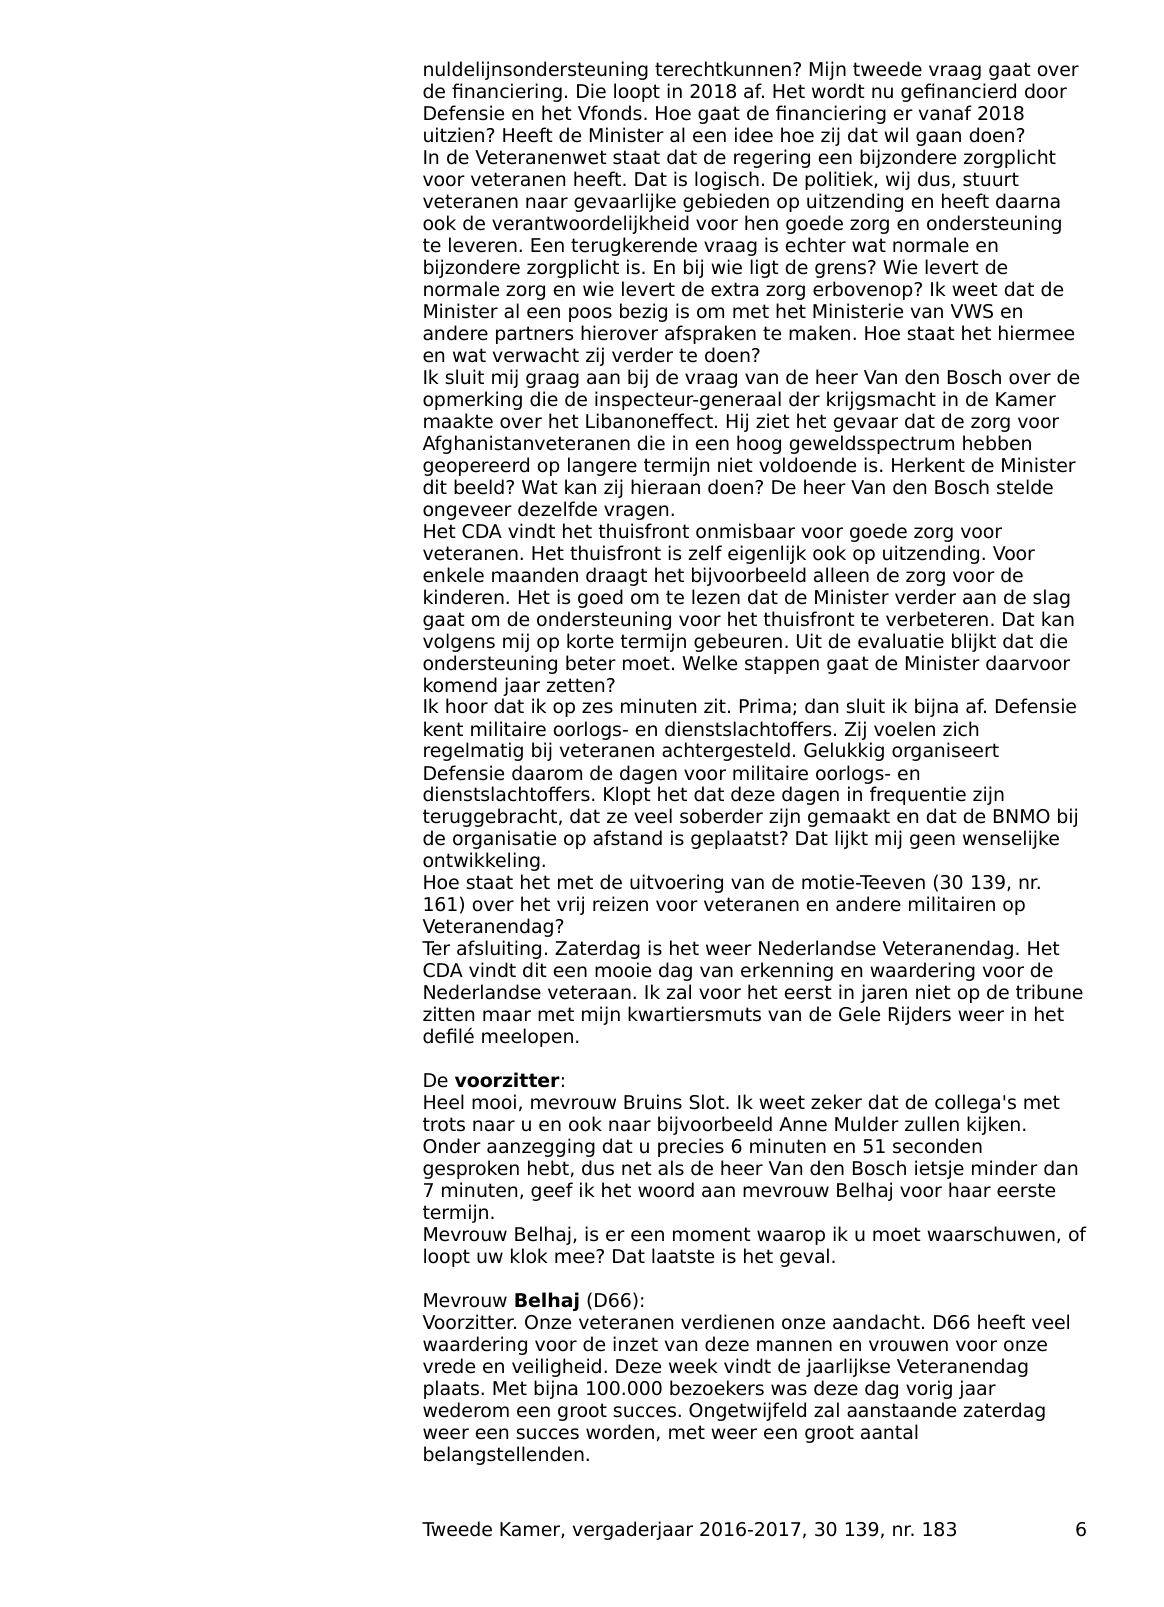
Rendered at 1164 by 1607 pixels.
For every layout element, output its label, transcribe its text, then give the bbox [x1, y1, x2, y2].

text Ik hoor dat ik op zes minuten zit. Prima; dan sluit ik bijna af. Defensie kent militaire oorlogs- en dienstslachtoffers. Zij voelen zich regelmatig bij veteranen achtergesteld. Gelukkig organiseert Defensie daarom de dagen voor militaire oorlogs- en dienstslachtoffers. Klopt het dat deze dagen in frequentie zijn teruggebracht, dat ze veel soberder zijn gemaakt en dat de BNMO bij de organisatie op afstand is geplaatst? Dat lijkt mij geen wenselijke ontwikkeling. [422, 696, 1087, 872]
text Ter afsluiting. Zaterdag is het weer Nederlandse Veteranendag. Het CDA vindt dit een mooie dag van erkenning en waardering voor de Nederlandse veteraan. Ik zal voor het eerst in jaren niet op de tribune zitten maar met mijn kwartiersmuts van de Gele Rijders weer in het defilé meelopen. [422, 938, 1087, 1048]
text Mevrouw Belhaj (D66): [422, 1290, 1087, 1312]
text Heel mooi, mevrouw Bruins Slot. Ik weet zeker dat de collega's met trots naar u en ook naar bijvoorbeeld Anne Mulder zullen kijken. Onder aanzegging dat u precies 6 minuten en 51 seconden gesproken hebt, dus net als de heer Van den Bosch ietsje minder dan 7 minuten, geef ik het woord aan mevrouw Belhaj voor haar eerste termijn. [422, 1092, 1087, 1224]
text nuldelijnsondersteuning terechtkunnen? Mijn tweede vraag gaat over de financiering. Die loopt in 2018 af. Het wordt nu gefinancierd door Defensie en het Vfonds. Hoe gaat de financiering er vanaf 2018 uitzien? Heeft de Minister al een idee hoe zij dat wil gaan doen? [422, 59, 1087, 147]
text De voorzitter: [422, 1070, 1087, 1092]
text Het CDA vindt het thuisfront onmisbaar voor goede zorg voor veteranen. Het thuisfront is zelf eigenlijk ook op uitzending. Voor enkele maanden draagt het bijvoorbeeld alleen de zorg voor de kinderen. Het is goed om te lezen dat de Minister verder aan de slag gaat om de ondersteuning voor het thuisfront te verbeteren. Dat kan volgens mij op korte termijn gebeuren. Uit de evaluatie blijkt dat die ondersteuning beter moet. Welke stappen gaat de Minister daarvoor komend jaar zetten? [422, 521, 1087, 696]
text Ik sluit mij graag aan bij de vraag van de heer Van den Bosch over de opmerking die de inspecteur-generaal der krijgsmacht in de Kamer maakte over het Libanoneffect. Hij ziet het gevaar dat de zorg voor Afghanistanveteranen die in een hoog geweldsspectrum hebben geopereerd op langere termijn niet voldoende is. Herkent de Minister dit beeld? Wat kan zij hieraan doen? De heer Van den Bosch stelde ongeveer dezelfde vragen. [422, 367, 1087, 521]
text In de Veteranenwet staat dat de regering een bijzondere zorgplicht voor veteranen heeft. Dat is logisch. De politiek, wij dus, stuurt veteranen naar gevaarlijke gebieden op uitzending en heeft daarna ook de verantwoordelijkheid voor hen goede zorg en ondersteuning te leveren. Een terugkerende vraag is echter wat normale en bijzondere zorgplicht is. En bij wie ligt de grens? Wie levert de normale zorg en wie levert de extra zorg erbovenop? Ik weet dat de Minister al een poos bezig is om met het Ministerie van VWS en andere partners hierover afspraken te maken. Hoe staat het hiermee en wat verwacht zij verder te doen? [422, 147, 1087, 367]
text Hoe staat het met de uitvoering van de motie-Teeven (30 139, nr. 161) over het vrij reizen voor veteranen en andere militairen op Veteranendag? [422, 872, 1087, 938]
text Mevrouw Belhaj, is er een moment waarop ik u moet waarschuwen, of loopt uw klok mee? Dat laatste is het geval. [422, 1224, 1087, 1268]
text Voorzitter. Onze veteranen verdienen onze aandacht. D66 heeft veel waardering voor de inzet van deze mannen en vrouwen voor onze vrede en veiligheid. Deze week vindt de jaarlijkse Veteranendag plaats. Met bijna 100.000 bezoekers was deze dag vorig jaar wederom een groot succes. Ongetwijfeld zal aanstaande zaterdag weer een succes worden, met weer een groot aantal belangstellenden. [422, 1312, 1087, 1466]
